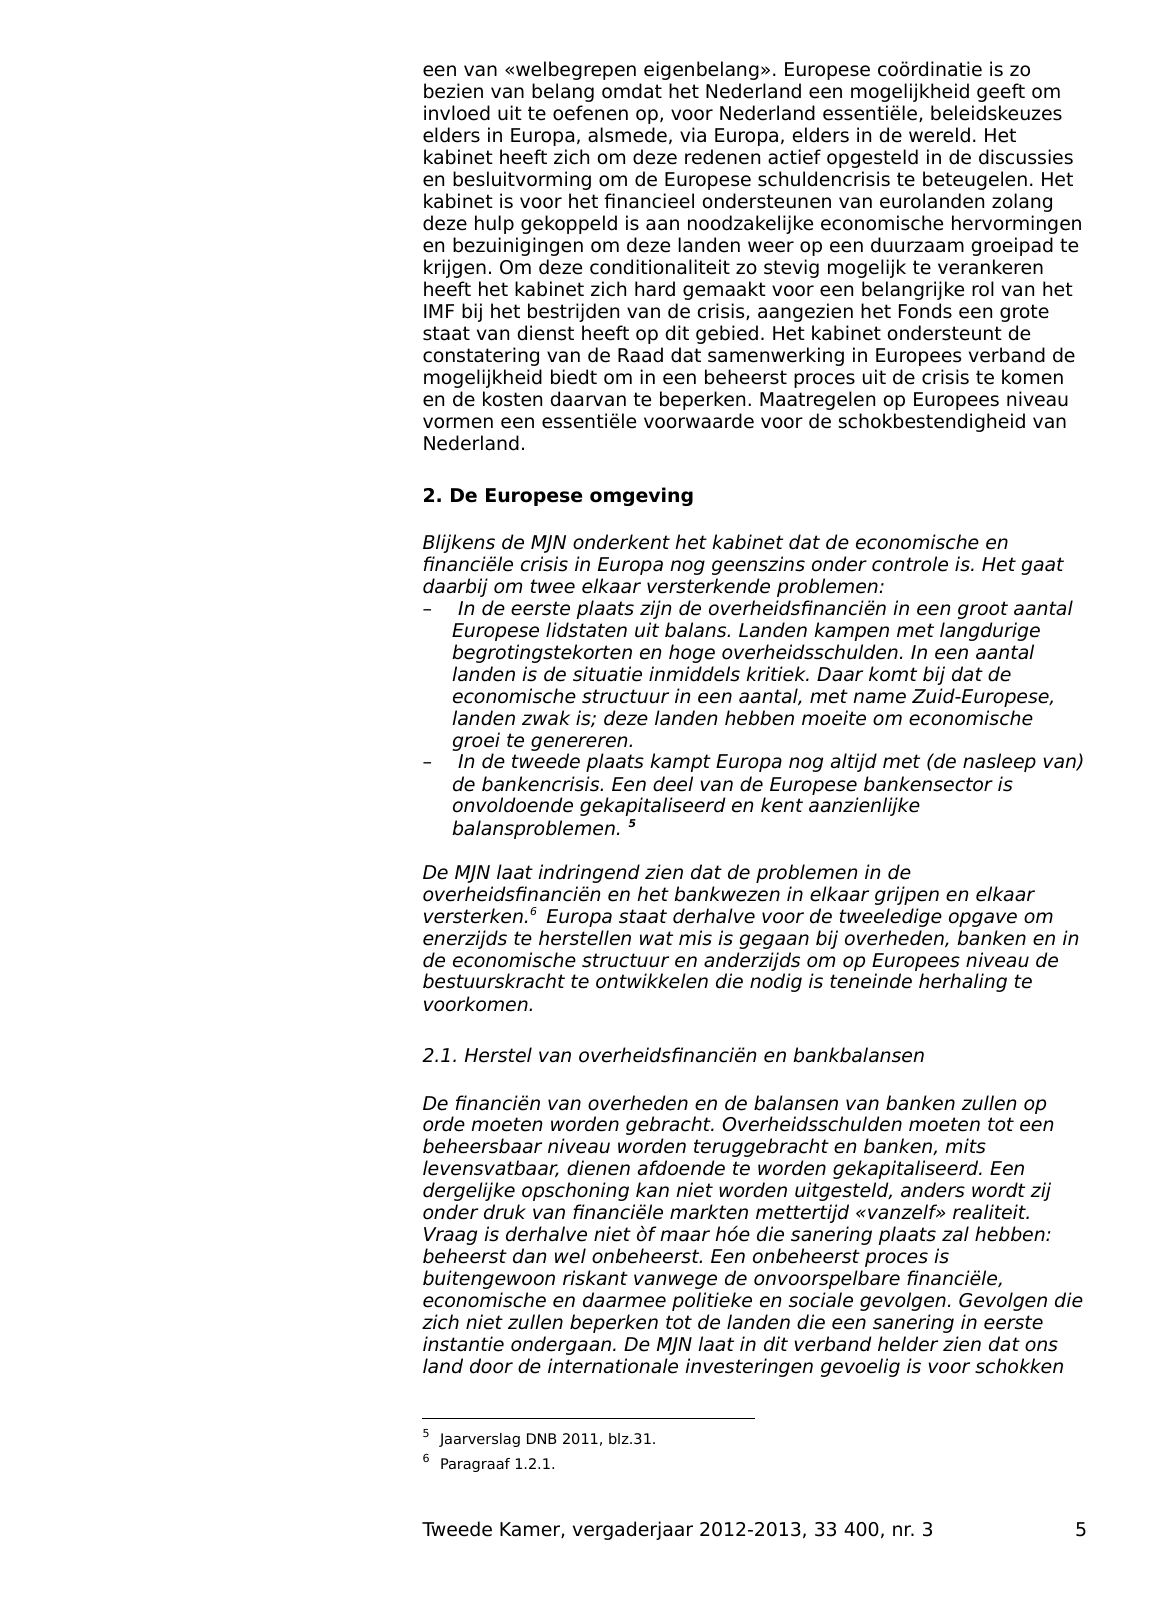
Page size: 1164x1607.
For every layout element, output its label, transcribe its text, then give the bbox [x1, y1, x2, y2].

text De financiën van overheden en de balansen van banken zullen op orde moeten worden gebracht. Overheidsschulden moeten tot een beheersbaar niveau worden teruggebracht en banken, mits levensvatbaar, dienen afdoende te worden gekapitaliseerd. Een dergelijke opschoning kan niet worden uitgesteld, anders wordt zij onder druk van financiële markten mettertijd «vanzelf» realiteit. Vraag is derhalve niet òf maar hóe die sanering plaats zal hebben: beheerst dan wel onbeheerst. Een onbeheerst proces is buitengewoon riskant vanwege de onvoorspelbare financiële, economische en daarmee politieke en sociale gevolgen. Gevolgen die zich niet zullen beperken tot de landen die een sanering in eerste instantie ondergaan. De MJN laat in dit verband helder zien dat ons land door de internationale investeringen gevoelig is voor schokken [422, 1092, 1087, 1378]
text – In de eerste plaats zijn de overheidsfinanciën in een groot aantal Europese lidstaten uit balans. Landen kampen met langdurige begrotingstekorten en hoge overheidsschulden. In een aantal landen is de situatie inmiddels kritiek. Daar komt bij dat de economische structuur in een aantal, met name Zuid-Europese, landen zwak is; deze landen hebben moeite om economische groei te genereren. [422, 598, 1087, 751]
text Jaarverslag DNB 2011, blz.31. [422, 1427, 1087, 1449]
text – In de tweede plaats kampt Europa nog altijd met (de nasleep van) de bankencrisis. Een deel van de Europese bankensector is onvoldoende gekapitaliseerd en kent aanzienlijke balansproblemen. [422, 751, 1087, 839]
subtitle 2.1. Herstel van overheidsfinanciën en bankbalansen [422, 1045, 1087, 1067]
subtitle 2. De Europese omgeving [422, 485, 1087, 507]
text een van «welbegrepen eigenbelang». Europese coördinatie is zo bezien van belang omdat het Nederland een mogelijkheid geeft om invloed uit te oefenen op, voor Nederland essentiële, beleidskeuzes elders in Europa, alsmede, via Europa, elders in de wereld. Het kabinet heeft zich om deze redenen actief opgesteld in de discussies en besluitvorming om de Europese schuldencrisis te beteugelen. Het kabinet is voor het financieel ondersteunen van eurolanden zolang deze hulp gekoppeld is aan noodzakelijke economische hervormingen en bezuinigingen om deze landen weer op een duurzaam groeipad te krijgen. Om deze conditionaliteit zo stevig mogelijk te verankeren heeft het kabinet zich hard gemaakt voor een belangrijke rol van het IMF bij het bestrijden van de crisis, aangezien het Fonds een grote staat van dienst heeft op dit gebied. Het kabinet ondersteunt de constatering van de Raad dat samenwerking in Europees verband de mogelijkheid biedt om in een beheerst proces uit de crisis te komen en de kosten daarvan te beperken. Maatregelen op Europees niveau vormen een essentiële voorwaarde voor de schokbestendigheid van Nederland. [422, 59, 1087, 455]
text De MJN laat indringend zien dat de problemen in de overheidsfinanciën en het bankwezen in elkaar grijpen en elkaar versterken. Europa staat derhalve voor de tweeledige opgave om enerzijds te herstellen wat mis is gegaan bij overheden, banken en in de economische structuur en anderzijds om op Europees niveau de bestuurskracht te ontwikkelen die nodig is teneinde herhaling te voorkomen. [422, 862, 1087, 1015]
text Blijkens de MJN onderkent het kabinet dat de economische en financiële crisis in Europa nog geenszins onder controle is. Het gaat daarbij om twee elkaar versterkende problemen: [422, 532, 1087, 598]
text Paragraaf 1.2.1. [422, 1452, 1087, 1474]
